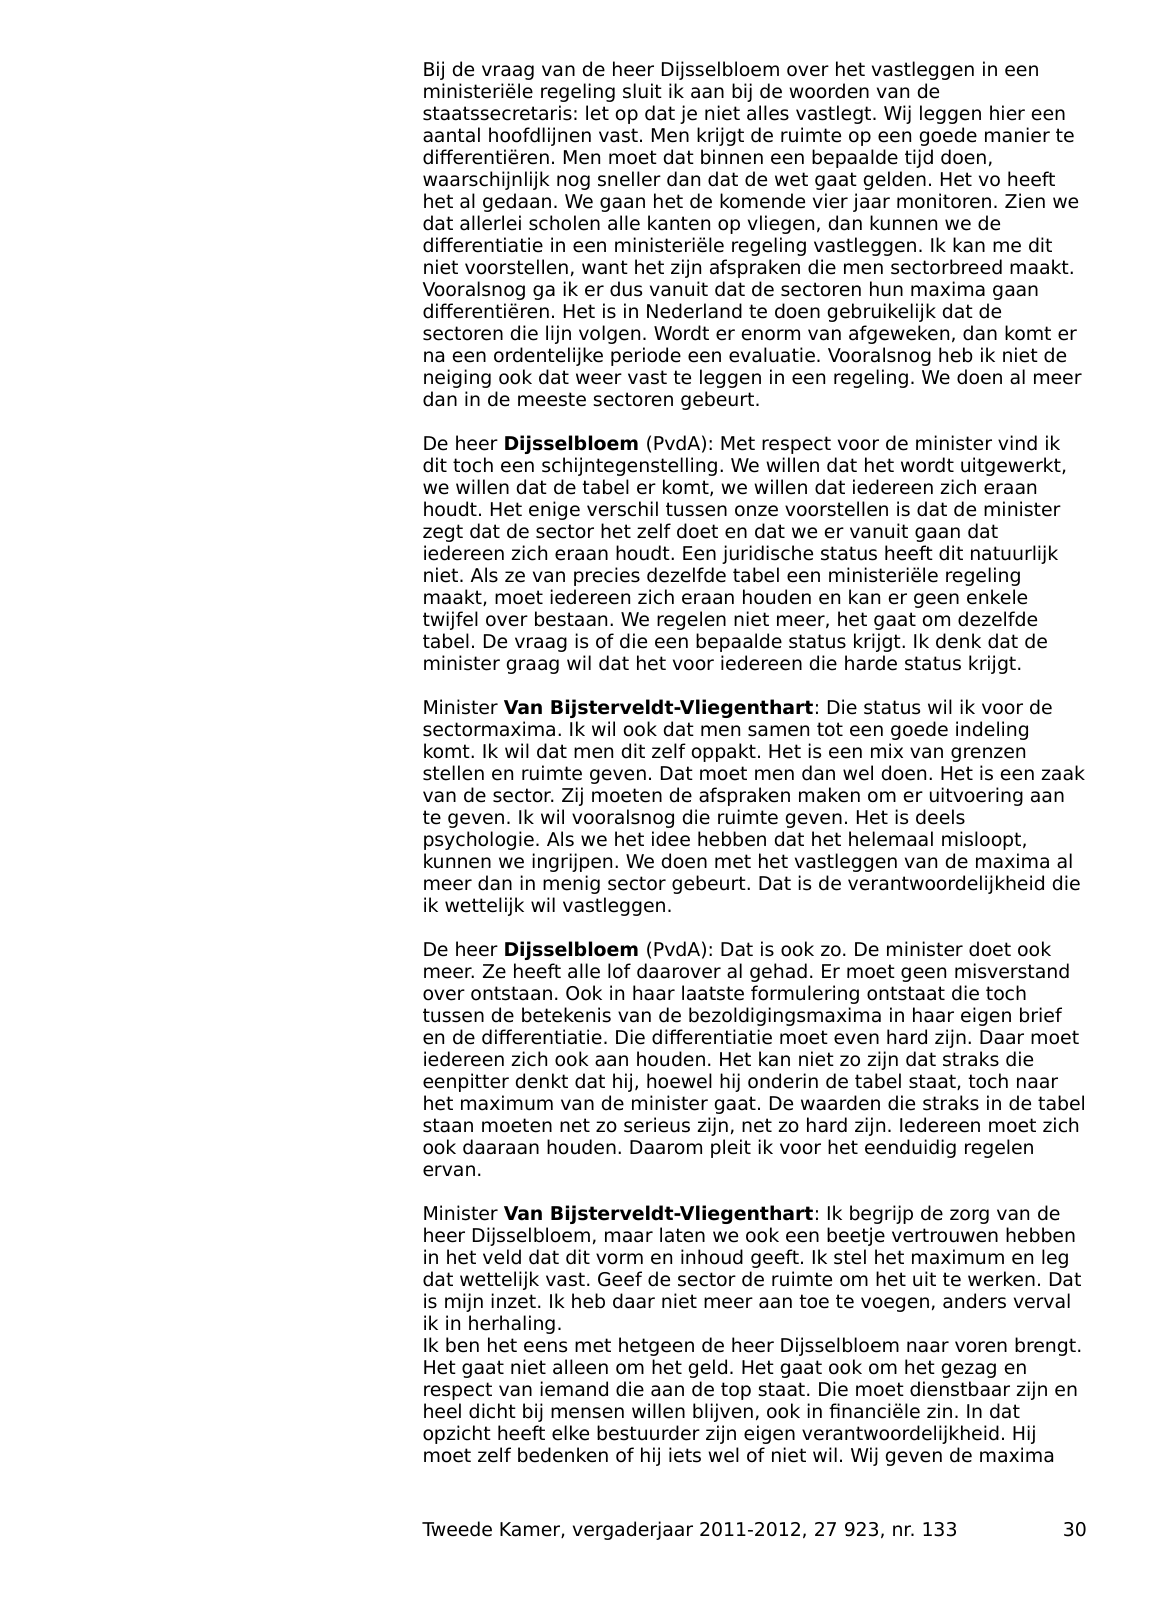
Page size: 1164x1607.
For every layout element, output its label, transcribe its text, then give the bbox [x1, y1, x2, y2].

text Ik ben het eens met hetgeen de heer Dijsselbloem naar voren brengt. Het gaat niet alleen om het geld. Het gaat ook om het gezag en respect van iemand die aan de top staat. Die moet dienstbaar zijn en heel dicht bij mensen willen blijven, ook in financiële zin. In dat opzicht heeft elke bestuurder zijn eigen verantwoordelijkheid. Hij moet zelf bedenken of hij iets wel of niet wil. Wij geven de maxima [422, 1335, 1087, 1467]
text Bij de vraag van de heer Dijsselbloem over het vastleggen in een ministeriële regeling sluit ik aan bij de woorden van de staatssecretaris: let op dat je niet alles vastlegt. Wij leggen hier een aantal hoofdlijnen vast. Men krijgt de ruimte op een goede manier te differentiëren. Men moet dat binnen een bepaalde tijd doen, waarschijnlijk nog sneller dan dat de wet gaat gelden. Het vo heeft het al gedaan. We gaan het de komende vier jaar monitoren. Zien we dat allerlei scholen alle kanten op vliegen, dan kunnen we de differentiatie in een ministeriële regeling vastleggen. Ik kan me dit niet voorstellen, want het zijn afspraken die men sectorbreed maakt. Vooralsnog ga ik er dus vanuit dat de sectoren hun maxima gaan differentiëren. Het is in Nederland te doen gebruikelijk dat de sectoren die lijn volgen. Wordt er enorm van afgeweken, dan komt er na een ordentelijke periode een evaluatie. Vooralsnog heb ik niet de neiging ook dat weer vast te leggen in een regeling. We doen al meer dan in de meeste sectoren gebeurt. [422, 59, 1087, 411]
text Minister Van Bijsterveldt-Vliegenthart: Ik begrijp de zorg van de heer Dijsselbloem, maar laten we ook een beetje vertrouwen hebben in het veld dat dit vorm en inhoud geeft. Ik stel het maximum en leg dat wettelijk vast. Geef de sector de ruimte om het uit te werken. Dat is mijn inzet. Ik heb daar niet meer aan toe te voegen, anders verval ik in herhaling. [422, 1203, 1087, 1335]
text Minister Van Bijsterveldt-Vliegenthart: Die status wil ik voor de sectormaxima. Ik wil ook dat men samen tot een goede indeling komt. Ik wil dat men dit zelf oppakt. Het is een mix van grenzen stellen en ruimte geven. Dat moet men dan wel doen. Het is een zaak van de sector. Zij moeten de afspraken maken om er uitvoering aan te geven. Ik wil vooralsnog die ruimte geven. Het is deels psychologie. Als we het idee hebben dat het helemaal misloopt, kunnen we ingrijpen. We doen met het vastleggen van de maxima al meer dan in menig sector gebeurt. Dat is de verantwoordelijkheid die ik wettelijk wil vastleggen. [422, 697, 1087, 917]
text De heer Dijsselbloem (PvdA): Met respect voor de minister vind ik dit toch een schijntegenstelling. We willen dat het wordt uitgewerkt, we willen dat de tabel er komt, we willen dat iedereen zich eraan houdt. Het enige verschil tussen onze voorstellen is dat de minister zegt dat de sector het zelf doet en dat we er vanuit gaan dat iedereen zich eraan houdt. Een juridische status heeft dit natuurlijk niet. Als ze van precies dezelfde tabel een ministeriële regeling maakt, moet iedereen zich eraan houden en kan er geen enkele twijfel over bestaan. We regelen niet meer, het gaat om dezelfde tabel. De vraag is of die een bepaalde status krijgt. Ik denk dat de minister graag wil dat het voor iedereen die harde status krijgt. [422, 433, 1087, 675]
text De heer Dijsselbloem (PvdA): Dat is ook zo. De minister doet ook meer. Ze heeft alle lof daarover al gehad. Er moet geen misverstand over ontstaan. Ook in haar laatste formulering ontstaat die toch tussen de betekenis van de bezoldigingsmaxima in haar eigen brief en de differentiatie. Die differentiatie moet even hard zijn. Daar moet iedereen zich ook aan houden. Het kan niet zo zijn dat straks die eenpitter denkt dat hij, hoewel hij onderin de tabel staat, toch naar het maximum van de minister gaat. De waarden die straks in de tabel staan moeten net zo serieus zijn, net zo hard zijn. Iedereen moet zich ook daaraan houden. Daarom pleit ik voor het eenduidig regelen ervan. [422, 939, 1087, 1181]
